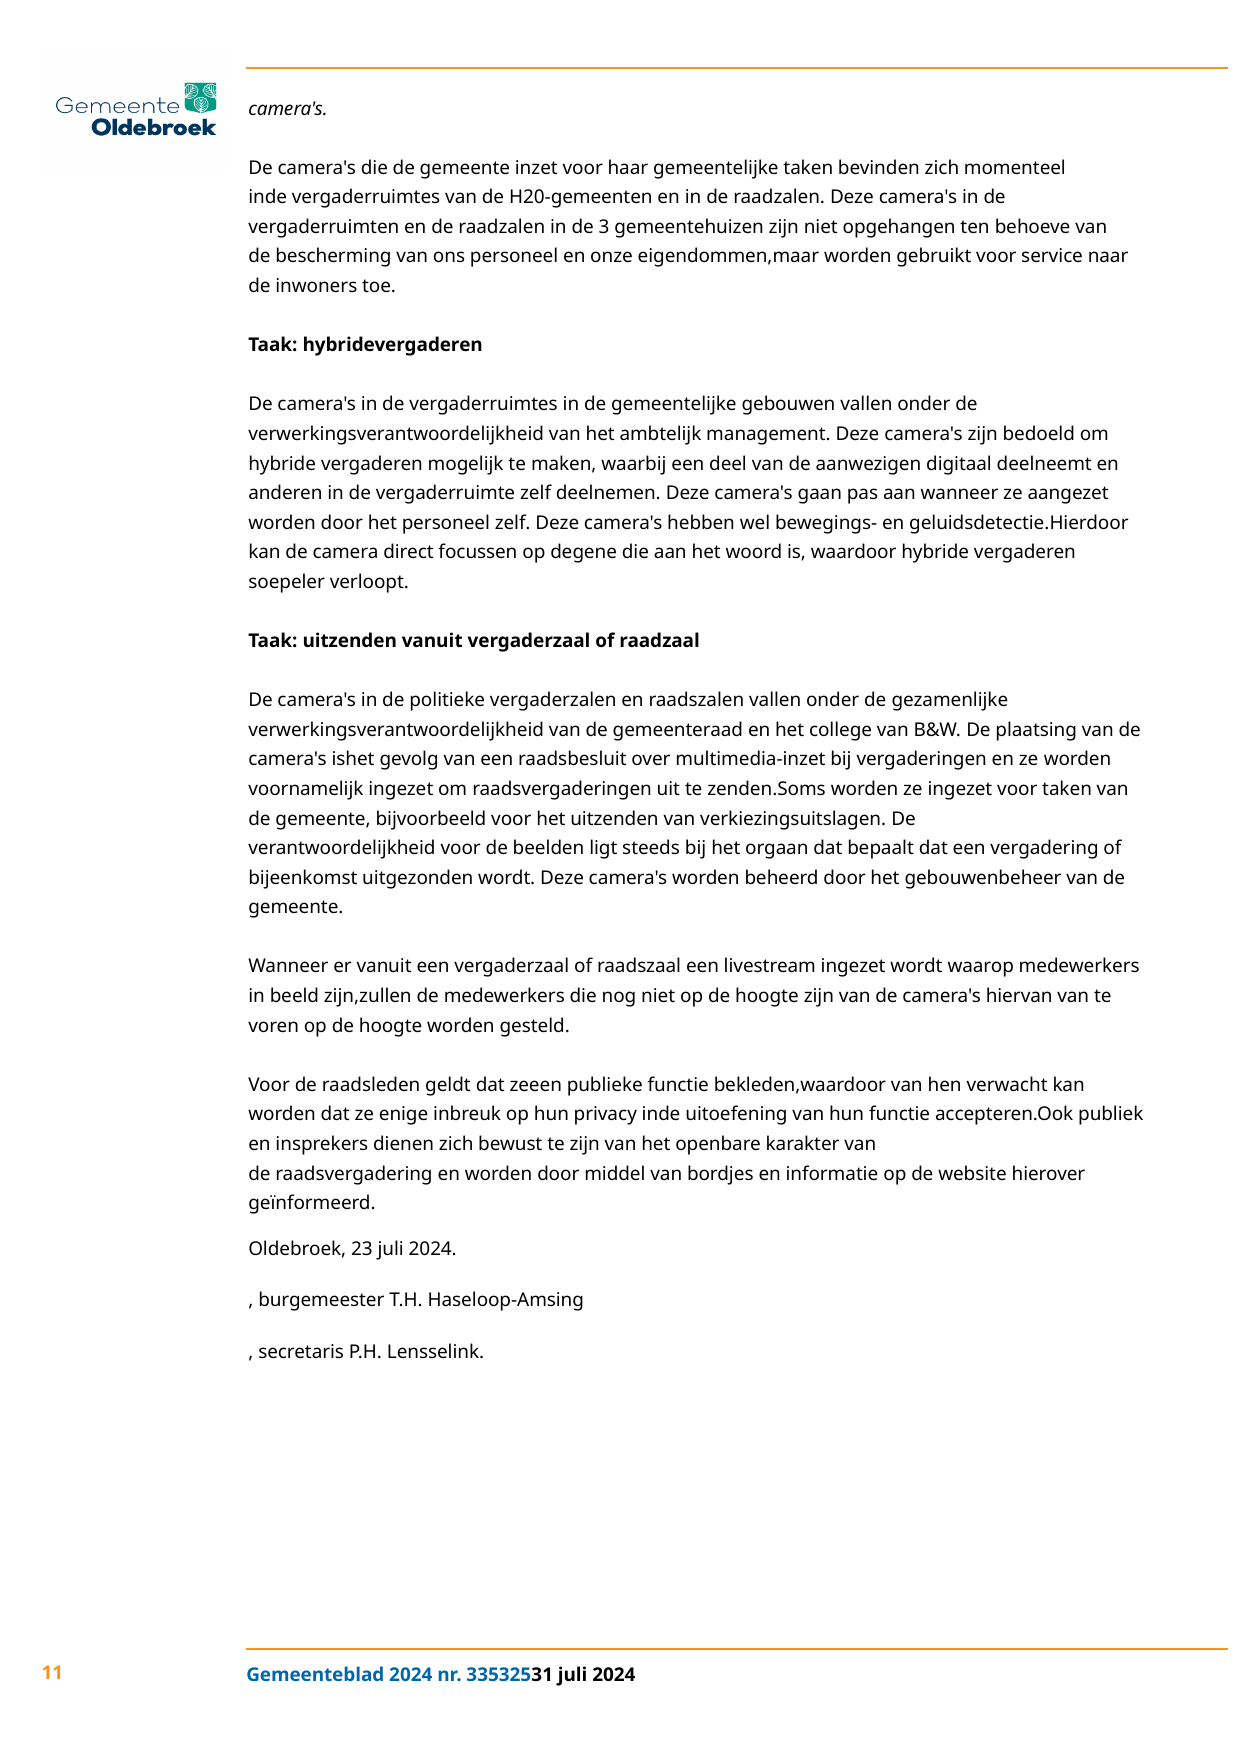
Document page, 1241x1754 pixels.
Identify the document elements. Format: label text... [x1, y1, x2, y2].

text De camera's die de gemeente inzet voor haar gemeentelijke taken bevinden zich momenteel inde vergaderruimtes van de H20-gemeenten en in de raadzalen. Deze camera's in de vergaderruimten en de raadzalen in de 3 gemeentehuizen zijn niet opgehangen ten behoeve van de bescherming van ons personeel en onze eigendommen,maar worden gebruikt voor service naar de inwoners toe. [248, 154, 1152, 298]
picture [41, 47, 231, 172]
text Voor de raadsleden geldt dat zeeen publieke functie bekleden,waardoor van hen verwacht kan worden dat ze enige inbreuk op hun privacy inde uitoefening van hun functie accepteren.Ook publiek en insprekers dienen zich bewust te zijn van het openbare karakter van de raadsvergadering en worden door middel van bordjes en informatie op de website hierover geïnformeerd. [248, 1071, 1152, 1215]
text Taak: uitzenden vanuit vergaderzaal of raadzaal [248, 627, 1152, 653]
text Wanneer er vanuit een vergaderzaal of raadszaal een livestream ingezet wordt waarop medewerkers in beeld zijn,zullen de medewerkers die nog niet op de hoogte zijn van de camera's hiervan van te voren op de hoogte worden gesteld. [248, 953, 1152, 1038]
text , secretaris P.H. Lensselink. [248, 1338, 1152, 1364]
text De camera's in de politieke vergaderzalen en raadszalen vallen onder de gezamenlijke verwerkingsverantwoordelijkheid van de gemeenteraad en het college van B&W. De plaatsing van de camera's ishet gevolg van een raadsbesluit over multimedia-inzet bij vergaderingen en ze worden voornamelijk ingezet om raadsvergaderingen uit te zenden.Soms worden ze ingezet voor taken van de gemeente, bijvoorbeeld voor het uitzenden van verkiezingsuitslagen. De verantwoordelijkheid voor de beelden ligt steeds bij het orgaan dat bepaalt dat een vergadering of bijeenkomst uitgezonden wordt. Deze camera's worden beheerd door het gebouwenbeheer van de gemeente. [248, 686, 1152, 919]
text , burgemeester T.H. Haseloop-Amsing [248, 1286, 1152, 1312]
text Taak: hybridevergaderen [248, 331, 1152, 357]
text De camera's in de vergaderruimtes in de gemeentelijke gebouwen vallen onder de verwerkingsverantwoordelijkheid van het ambtelijk management. Deze camera's zijn bedoeld om hybride vergaderen mogelijk te maken, waarbij een deel van de aanwezigen digitaal deelneemt en anderen in de vergaderruimte zelf deelnemen. Deze camera's gaan pas aan wanneer ze aangezet worden door het personeel zelf. Deze camera's hebben wel bewegings- en geluidsdetectie.Hierdoor kan de camera direct focussen op degene die aan het woord is, waardoor hybride vergaderen soepeler verloopt. [248, 391, 1152, 594]
text camera's. [248, 95, 1152, 121]
text Oldebroek, 23 juli 2024. [248, 1235, 1152, 1261]
